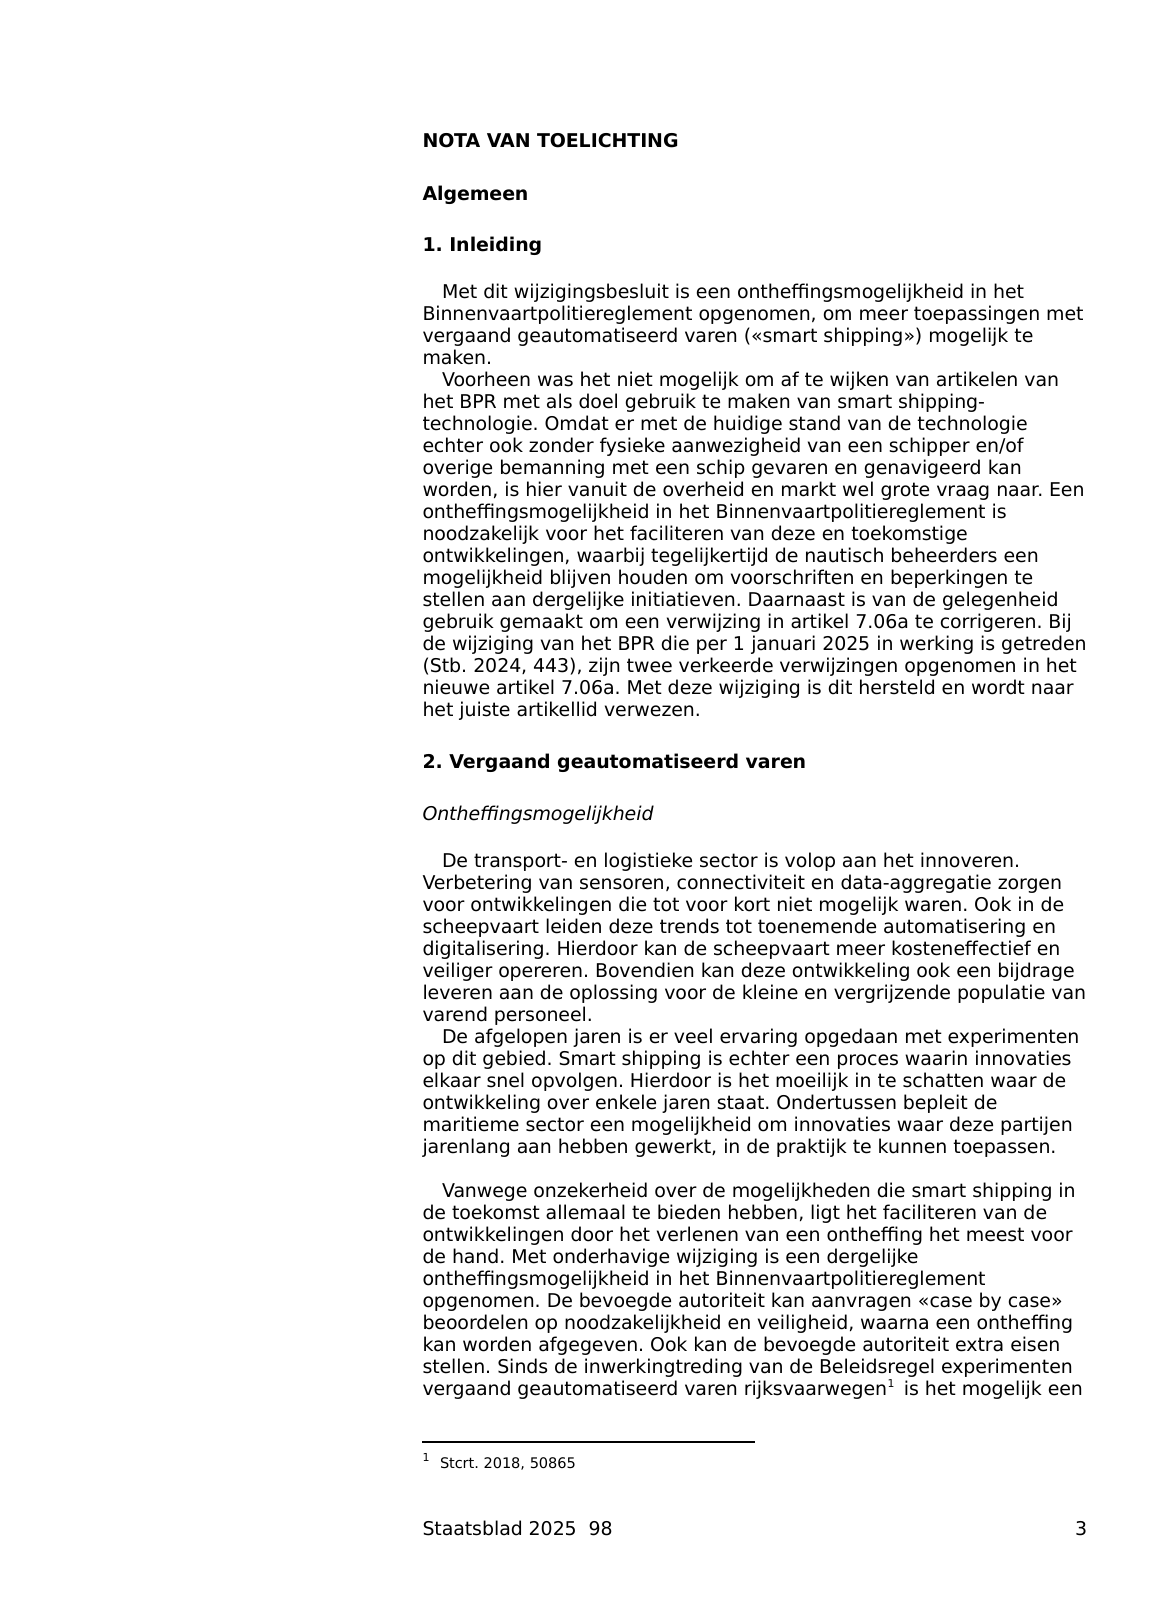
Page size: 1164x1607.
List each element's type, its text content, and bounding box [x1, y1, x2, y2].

text De transport- en logistieke sector is volop aan het innoveren. Verbetering van sensoren, connectiviteit en data-aggregatie zorgen voor ontwikkelingen die tot voor kort niet mogelijk waren. Ook in de scheepvaart leiden deze trends tot toenemende automatisering en digitalisering. Hierdoor kan de scheepvaart meer kosteneffectief en veiliger opereren. Bovendien kan deze ontwikkeling ook een bijdrage leveren aan de oplossing voor de kleine en vergrijzende populatie van varend personeel. [422, 850, 1087, 1026]
subtitle 2. Vergaand geautomatiseerd varen [422, 751, 1087, 773]
subtitle NOTA VAN TOELICHTING [422, 130, 1087, 152]
subtitle 1. Inleiding [422, 234, 1087, 256]
text Met dit wijzigingsbesluit is een ontheffingsmogelijkheid in het Binnenvaartpolitiereglement opgenomen, om meer toepassingen met vergaand geautomatiseerd varen («smart shipping») mogelijk te maken. [422, 281, 1087, 369]
text De afgelopen jaren is er veel ervaring opgedaan met experimenten op dit gebied. Smart shipping is echter een proces waarin innovaties elkaar snel opvolgen. Hierdoor is het moeilijk in te schatten waar de ontwikkeling over enkele jaren staat. Ondertussen bepleit de maritieme sector een mogelijkheid om innovaties waar deze partijen jarenlang aan hebben gewerkt, in de praktijk te kunnen toepassen. [422, 1026, 1087, 1158]
text Voorheen was het niet mogelijk om af te wijken van artikelen van het BPR met als doel gebruik te maken van smart shipping-technologie. Omdat er met de huidige stand van de technologie echter ook zonder fysieke aanwezigheid van een schipper en/of overige bemanning met een schip gevaren en genavigeerd kan worden, is hier vanuit de overheid en markt wel grote vraag naar. Een ontheffingsmogelijkheid in het Binnenvaartpolitiereglement is noodzakelijk voor het faciliteren van deze en toekomstige ontwikkelingen, waarbij tegelijkertijd de nautisch beheerders een mogelijkheid blijven houden om voorschriften en beperkingen te stellen aan dergelijke initiatieven. Daarnaast is van de gelegenheid gebruik gemaakt om een verwijzing in artikel 7.06a te corrigeren. Bij de wijziging van het BPR die per 1 januari 2025 in werking is getreden (Stb. 2024, 443), zijn twee verkeerde verwijzingen opgenomen in het nieuwe artikel 7.06a. Met deze wijziging is dit hersteld en wordt naar het juiste artikellid verwezen. [422, 369, 1087, 721]
text Stcrt. 2018, 50865 [422, 1451, 1087, 1473]
subtitle Algemeen [422, 182, 1087, 204]
text Vanwege onzekerheid over de mogelijkheden die smart shipping in de toekomst allemaal te bieden hebben, ligt het faciliteren van de ontwikkelingen door het verlenen van een ontheffing het meest voor de hand. Met onderhavige wijziging is een dergelijke ontheffingsmogelijkheid in het Binnenvaartpolitiereglement opgenomen. De bevoegde autoriteit kan aanvragen «case by case» beoordelen op noodzakelijkheid en veiligheid, waarna een ontheffing kan worden afgegeven. Ook kan de bevoegde autoriteit extra eisen stellen. Sinds de inwerkingtreding van de Beleidsregel experimenten vergaand geautomatiseerd varen rijksvaarwegen is het mogelijk een [422, 1180, 1087, 1399]
subtitle Ontheffingsmogelijkheid [422, 803, 1087, 825]
